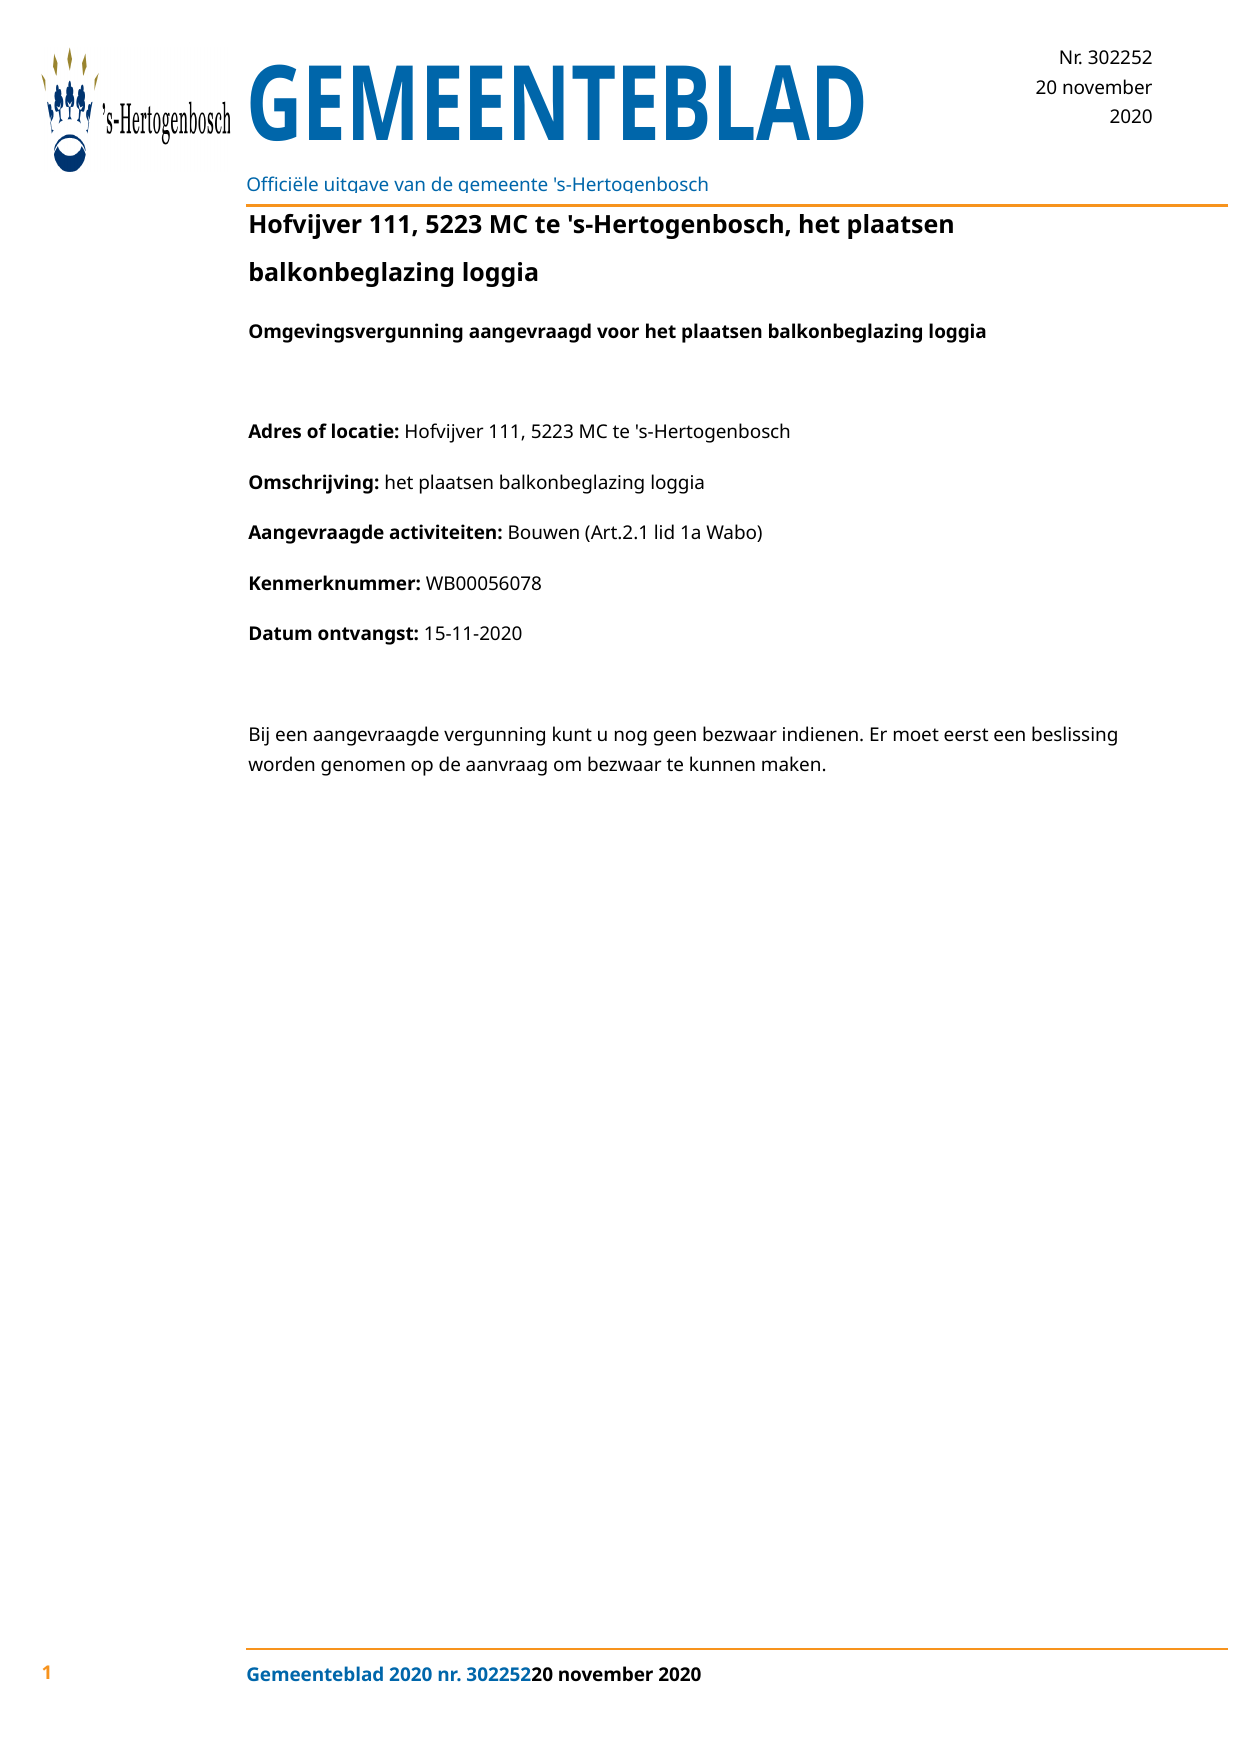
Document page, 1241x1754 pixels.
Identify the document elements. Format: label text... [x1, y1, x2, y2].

text Bij een aangevraagde vergunning kunt u nog geen bezwaar indienen. Er moet eerst een beslissing worden genomen op de aanvraag om bezwaar te kunnen maken. [248, 721, 1152, 777]
text Adres of locatie: Hofvijver 111, 5223 MC te 's-Hertogenbosch [248, 419, 1152, 444]
text Kenmerknummer: WB00056078 [248, 570, 1152, 596]
text Hofvijver 111, 5223 MC te 's-Hertogenbosch, het plaatsen balkonbeglazing loggia [248, 207, 1152, 288]
text Omgevingsvergunning aangevraagd voor het plaatsen balkonbeglazing loggia [248, 318, 1152, 344]
text Aangevraagde activiteiten: Bouwen (Art.2.1 lid 1a Wabo) [248, 519, 1152, 545]
text Datum ontvangst: 15-11-2020 [248, 620, 1152, 646]
picture [41, 47, 231, 172]
text Omschrijving: het plaatsen balkonbeglazing loggia [248, 469, 1152, 495]
